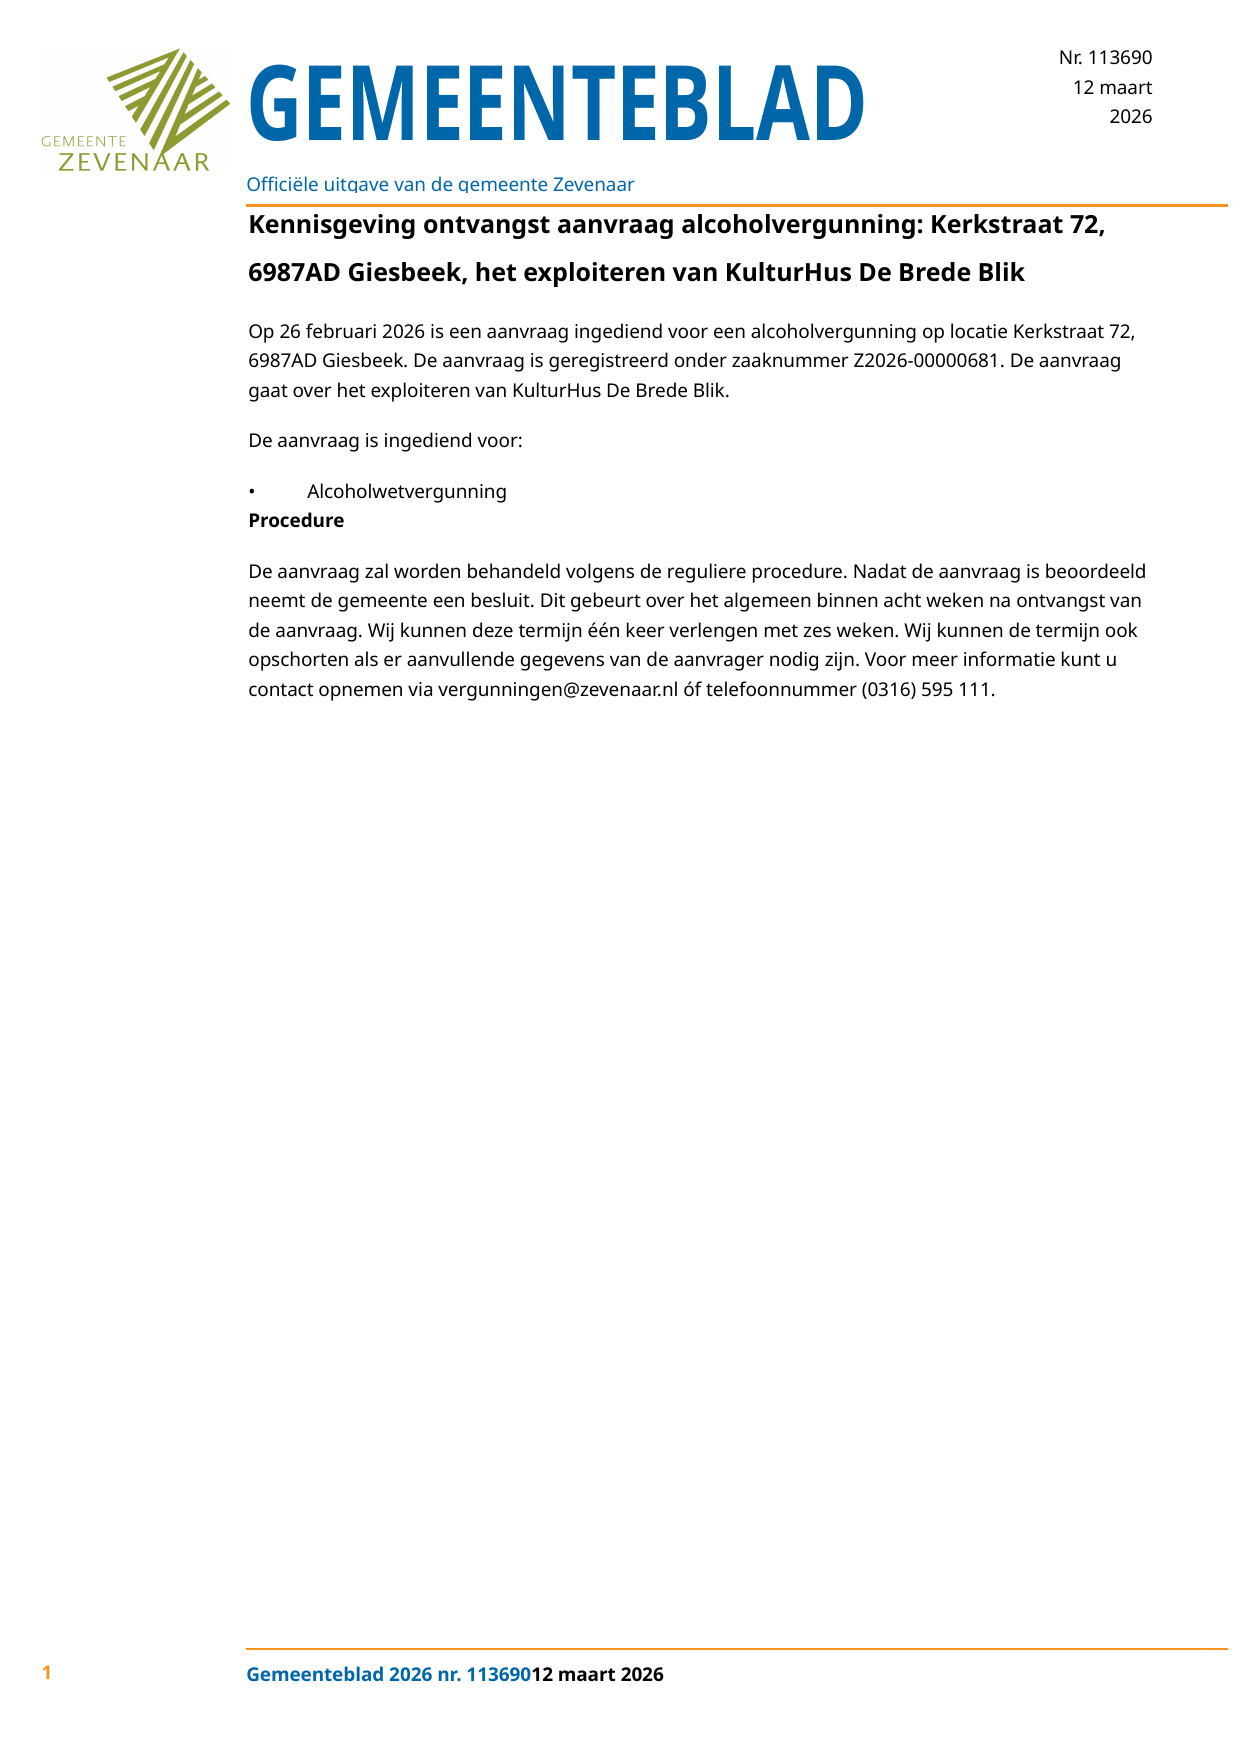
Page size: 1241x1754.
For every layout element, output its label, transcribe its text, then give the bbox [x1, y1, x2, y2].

text De aanvraag zal worden behandeld volgens de reguliere procedure. Nadat de aanvraag is beoordeeld neemt de gemeente een besluit. Dit gebeurt over het algemeen binnen acht weken na ontvangst van de aanvraag. Wij kunnen deze termijn één keer verlengen met zes weken. Wij kunnen de termijn ook opschorten als er aanvullende gegevens van de aanvrager nodig zijn. Voor meer informatie kunt u contact opnemen via vergunningen@zevenaar.nl óf telefoonnummer (0316) 595 111. [248, 558, 1152, 702]
text Procedure [248, 507, 1152, 533]
text De aanvraag is ingediend voor: [248, 427, 1152, 453]
list Alcoholwetvergunning [248, 478, 1152, 504]
text Kennisgeving ontvangst aanvraag alcoholvergunning: Kerkstraat 72, 6987AD Giesbeek, het exploiteren van KulturHus De Brede Blik [248, 207, 1152, 288]
text Op 26 februari 2026 is een aanvraag ingediend voor een alcoholvergunning op locatie Kerkstraat 72, 6987AD Giesbeek. De aanvraag is geregistreerd onder zaaknummer Z2026-00000681. De aanvraag gaat over het exploiteren van KulturHus De Brede Blik. [248, 318, 1152, 403]
picture [41, 47, 231, 172]
